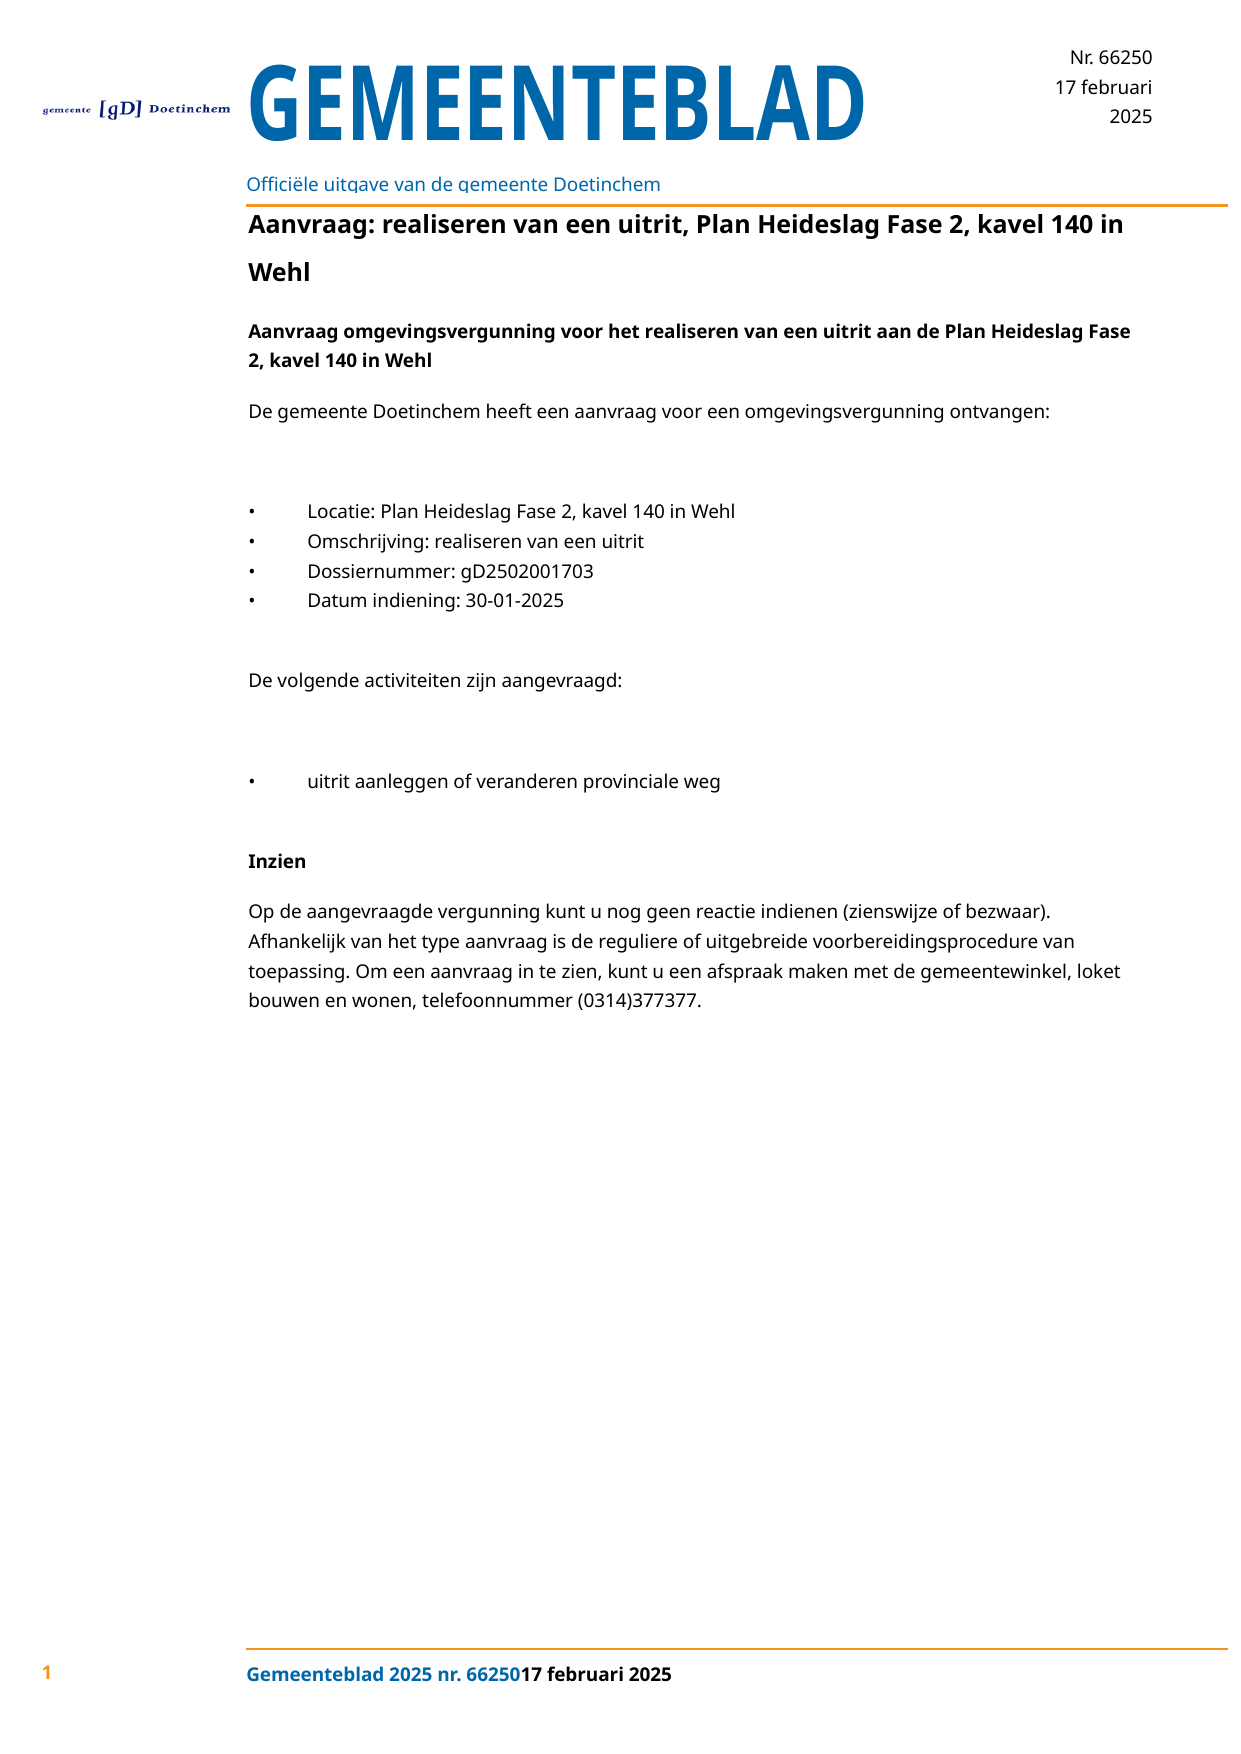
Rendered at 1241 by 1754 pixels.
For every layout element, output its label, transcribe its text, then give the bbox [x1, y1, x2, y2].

picture [41, 47, 231, 172]
text Aanvraag: realiseren van een uitrit, Plan Heideslag Fase 2, kavel 140 in Wehl [248, 207, 1152, 288]
list Datum indiening: 30-01-2025 [248, 587, 1152, 613]
list uitrit aanleggen of veranderen provinciale weg [248, 768, 1152, 794]
text Op de aangevraagde vergunning kunt u nog geen reactie indienen (zienswijze of bezwaar). Afhankelijk van het type aanvraag is de reguliere of uitgebreide voorbereidingsprocedure van toepassing. Om een aanvraag in te zien, kunt u een afspraak maken met de gemeentewinkel, loket bouwen en wonen, telefoonnummer (0314)377377. [248, 899, 1152, 1013]
text Inzien [248, 848, 1152, 874]
list Dossiernummer: gD2502001703 [248, 558, 1152, 584]
text De volgende activiteiten zijn aangevraagd: [248, 667, 1152, 693]
list Omschrijving: realiseren van een uitrit [248, 528, 1152, 554]
list Locatie: Plan Heideslag Fase 2, kavel 140 in Wehl [248, 499, 1152, 524]
text Aanvraag omgevingsvergunning voor het realiseren van een uitrit aan de Plan Heideslag Fase 2, kavel 140 in Wehl [248, 318, 1152, 373]
text De gemeente Doetinchem heeft een aanvraag voor een omgevingsvergunning ontvangen: [248, 398, 1152, 424]
